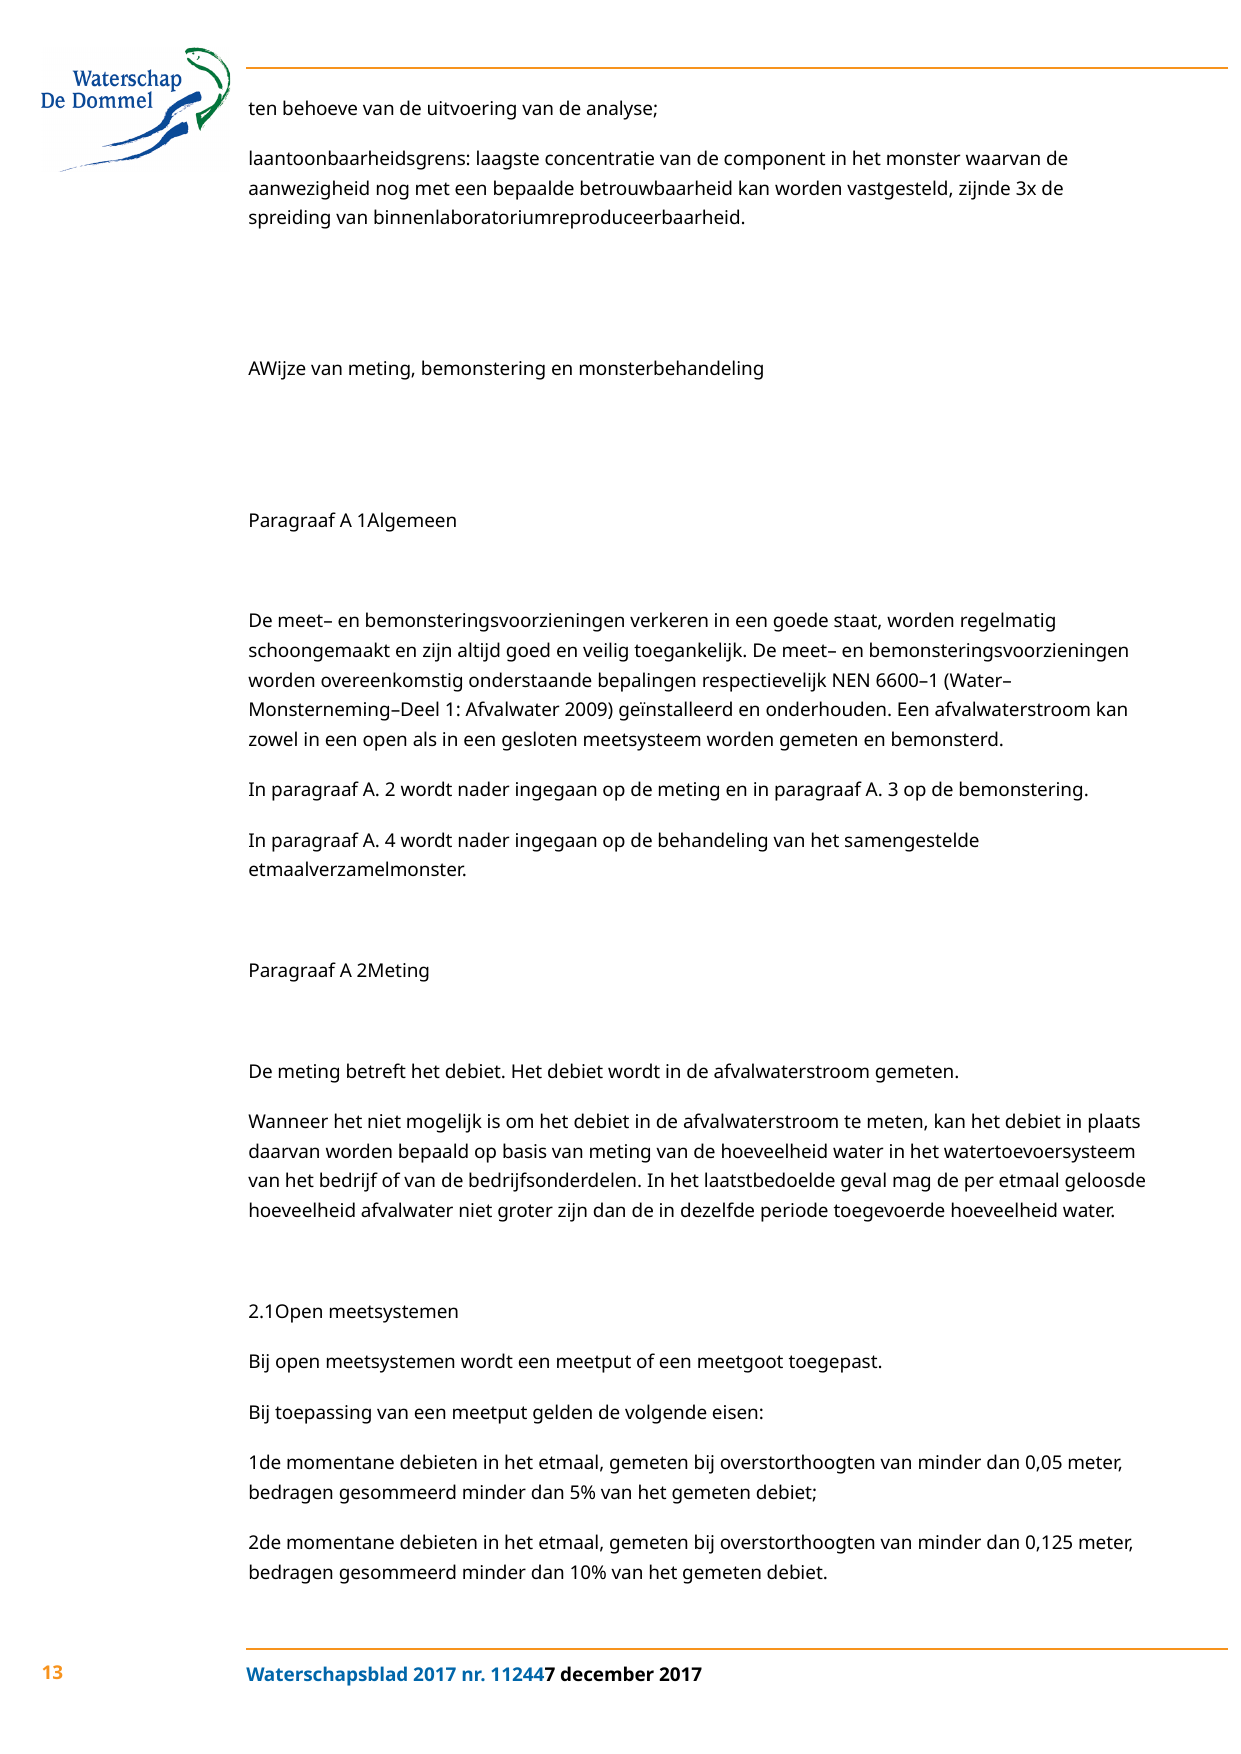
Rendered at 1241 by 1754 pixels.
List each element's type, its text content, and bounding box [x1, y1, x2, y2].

text In paragraaf A. 2 wordt nader ingegaan op de meting en in paragraaf A. 3 op de bemonstering. [248, 776, 1152, 802]
text 2de momentane debieten in het etmaal, gemeten bij overstorthoogten van minder dan 0,125 meter, bedragen gesommeerd minder dan 10% van het gemeten debiet. [248, 1529, 1152, 1585]
text AWijze van meting, bemonstering en monsterbehandeling [248, 356, 1152, 381]
text Paragraaf A 2Meting [248, 957, 1152, 983]
text In paragraaf A. 4 wordt nader ingegaan op de behandeling van het samengestelde etmaalverzamelmonster. [248, 827, 1152, 882]
picture [41, 47, 231, 172]
text laantoonbaarheidsgrens: laagste concentratie van de component in het monster waarvan de aanwezigheid nog met een bepaalde betrouwbaarheid kan worden vastgesteld, zijnde 3x de spreiding van binnenlaboratoriumreproduceerbaarheid. [248, 145, 1152, 230]
text Wanneer het niet mogelijk is om het debiet in de afvalwaterstroom te meten, kan het debiet in plaats daarvan worden bepaald op basis van meting van de hoeveelheid water in het watertoevoersysteem van het bedrijf of van de bedrijfsonderdelen. In het laatstbedoelde geval mag de per etmaal geloosde hoeveelheid afvalwater niet groter zijn dan de in dezelfde periode toegevoerde hoeveelheid water. [248, 1108, 1152, 1223]
text De meting betreft het debiet. Het debiet wordt in de afvalwaterstroom gemeten. [248, 1058, 1152, 1084]
text 1de momentane debieten in het etmaal, gemeten bij overstorthoogten van minder dan 0,05 meter, bedragen gesommeerd minder dan 5% van het gemeten debiet; [248, 1449, 1152, 1505]
text ten behoeve van de uitvoering van de analyse; [248, 95, 1152, 121]
text 2.1Open meetsystemen [248, 1298, 1152, 1324]
text Bij toepassing van een meetput gelden de volgende eisen: [248, 1399, 1152, 1425]
text Bij open meetsystemen wordt een meetput of een meetgoot toegepast. [248, 1348, 1152, 1374]
text Paragraaf A 1Algemeen [248, 507, 1152, 533]
text De meet– en bemonsteringsvoorzieningen verkeren in een goede staat, worden regelmatig schoongemaakt en zijn altijd goed en veilig toegankelijk. De meet– en bemonsteringsvoorzieningen worden overeenkomstig onderstaande bepalingen respectievelijk NEN 6600–1 (Water–Monsterneming–Deel 1: Afvalwater 2009) geïnstalleerd en onderhouden. Een afvalwaterstroom kan zowel in een open als in een gesloten meetsysteem worden gemeten en bemonsterd. [248, 608, 1152, 752]
